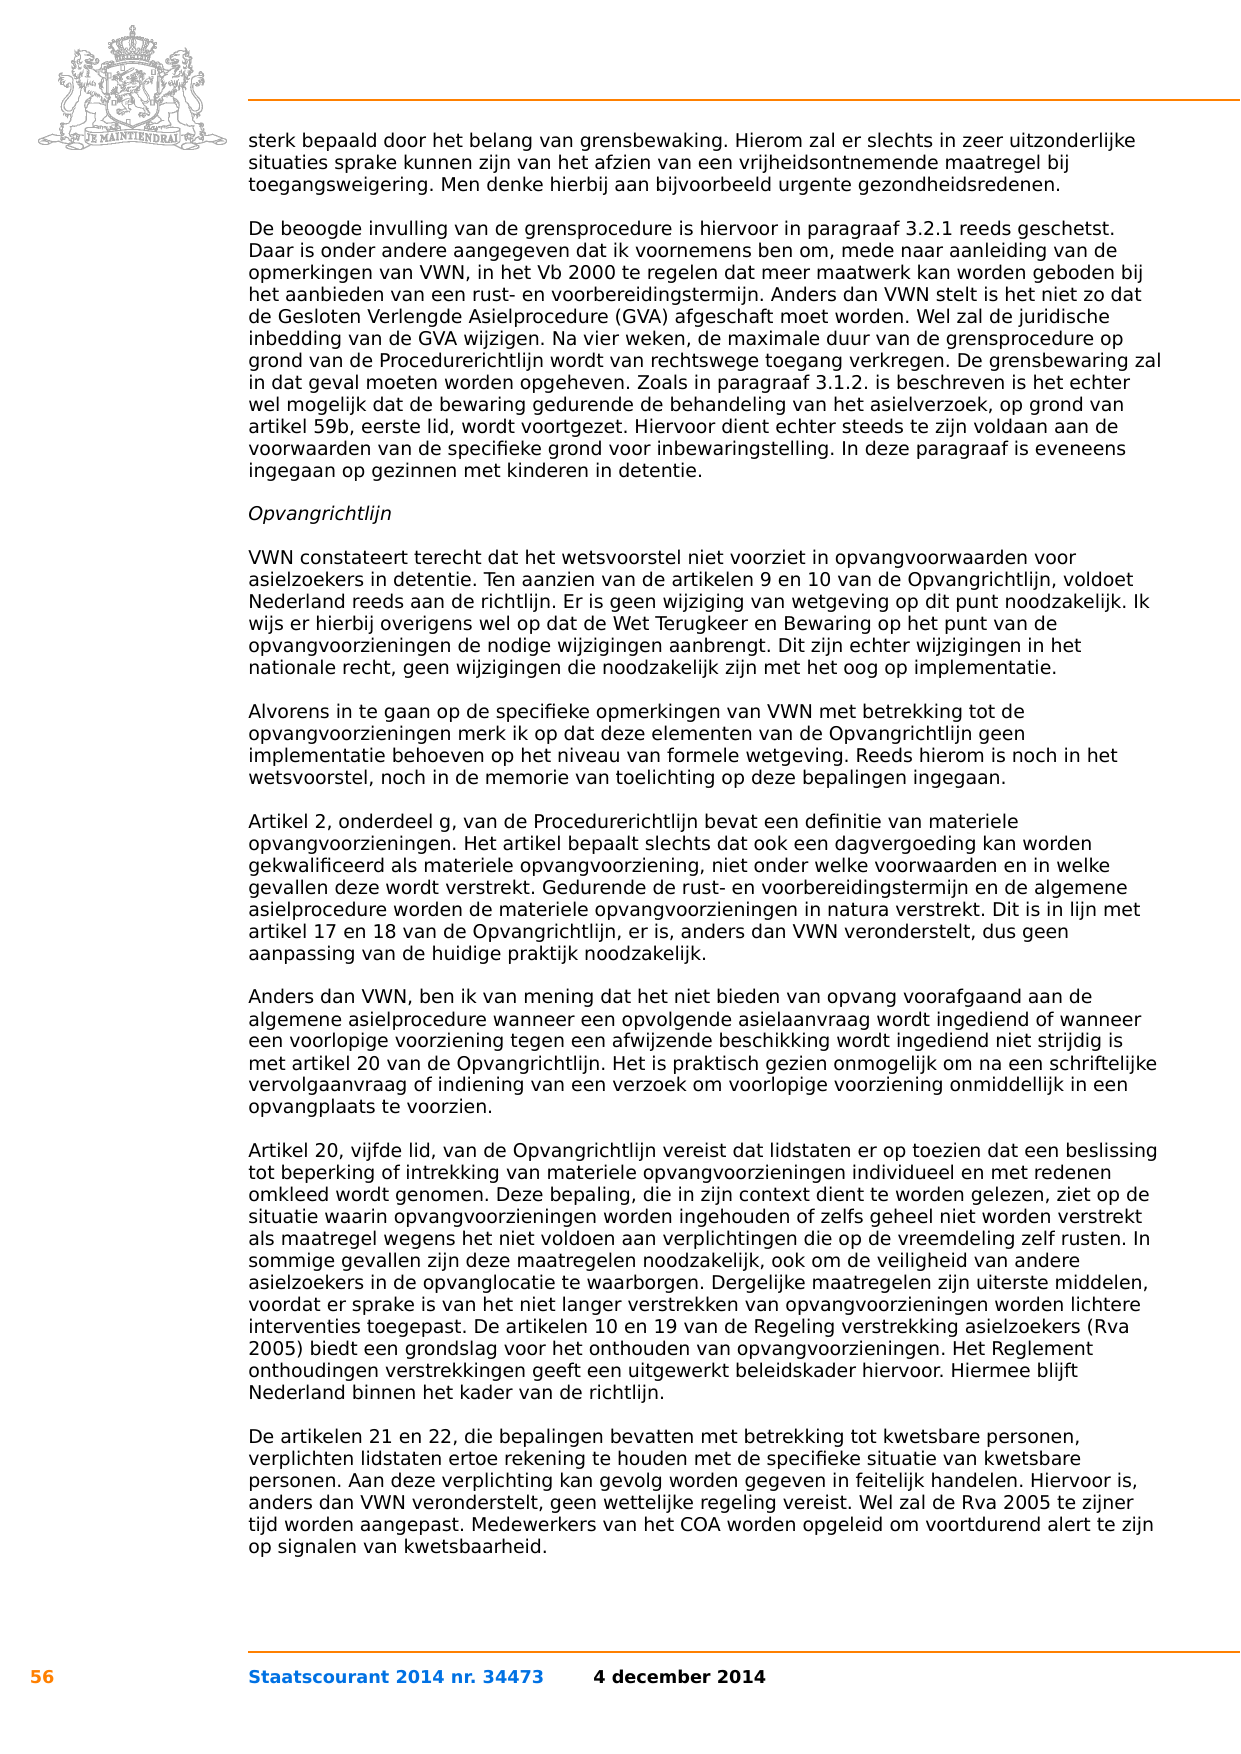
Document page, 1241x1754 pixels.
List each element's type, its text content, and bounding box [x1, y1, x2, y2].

text Anders dan VWN, ben ik van mening dat het niet bieden van opvang voorafgaand aan de algemene asielprocedure wanneer een opvolgende asielaanvraag wordt ingediend of wanneer een voorlopige voorziening tegen een afwijzende beschikking wordt ingediend niet strijdig is met artikel 20 van de Opvangrichtlijn. Het is praktisch gezien onmogelijk om na een schriftelijke vervolgaanvraag of indiening van een verzoek om voorlopige voorziening onmiddellijk in een opvangplaats te voorzien. [248, 986, 1163, 1118]
text De artikelen 21 en 22, die bepalingen bevatten met betrekking tot kwetsbare personen, verplichten lidstaten ertoe rekening te houden met de specifieke situatie van kwetsbare personen. Aan deze verplichting kan gevolg worden gegeven in feitelijk handelen. Hiervoor is, anders dan VWN veronderstelt, geen wettelijke regeling vereist. Wel zal de Rva 2005 te zijner tijd worden aangepast. Medewerkers van het COA worden opgeleid om voortdurend alert te zijn op signalen van kwetsbaarheid. [248, 1426, 1163, 1558]
text Artikel 20, vijfde lid, van de Opvangrichtlijn vereist dat lidstaten er op toezien dat een beslissing tot beperking of intrekking van materiele opvangvoorzieningen individueel en met redenen omkleed wordt genomen. Deze bepaling, die in zijn context dient te worden gelezen, ziet op de situatie waarin opvangvoorzieningen worden ingehouden of zelfs geheel niet worden verstrekt als maatregel wegens het niet voldoen aan verplichtingen die op de vreemdeling zelf rusten. In sommige gevallen zijn deze maatregelen noodzakelijk, ook om de veiligheid van andere asielzoekers in de opvanglocatie te waarborgen. Dergelijke maatregelen zijn uiterste middelen, voordat er sprake is van het niet langer verstrekken van opvangvoorzieningen worden lichtere interventies toegepast. De artikelen 10 en 19 van de Regeling verstrekking asielzoekers (Rva 2005) biedt een grondslag voor het onthouden van opvangvoorzieningen. Het Reglement onthoudingen verstrekkingen geeft een uitgewerkt beleidskader hiervoor. Hiermee blijft Nederland binnen het kader van de richtlijn. [248, 1140, 1163, 1404]
subtitle Opvangrichtlijn [248, 503, 1163, 525]
text sterk bepaald door het belang van grensbewaking. Hierom zal er slechts in zeer uitzonderlijke situaties sprake kunnen zijn van het afzien van een vrijheidsontnemende maatregel bij toegangsweigering. Men denke hierbij aan bijvoorbeeld urgente gezondheidsredenen. [248, 130, 1163, 196]
text VWN constateert terecht dat het wetsvoorstel niet voorziet in opvangvoorwaarden voor asielzoekers in detentie. Ten aanzien van de artikelen 9 en 10 van de Opvangrichtlijn, voldoet Nederland reeds aan de richtlijn. Er is geen wijziging van wetgeving op dit punt noodzakelijk. Ik wijs er hierbij overigens wel op dat de Wet Terugkeer en Bewaring op het punt van de opvangvoorzieningen de nodige wijzigingen aanbrengt. Dit zijn echter wijzigingen in het nationale recht, geen wijzigingen die noodzakelijk zijn met het oog op implementatie. [248, 547, 1163, 679]
text Artikel 2, onderdeel g, van de Procedurerichtlijn bevat een definitie van materiele opvangvoorzieningen. Het artikel bepaalt slechts dat ook een dagvergoeding kan worden gekwalificeerd als materiele opvangvoorziening, niet onder welke voorwaarden en in welke gevallen deze wordt verstrekt. Gedurende de rust- en voorbereidingstermijn en de algemene asielprocedure worden de materiele opvangvoorzieningen in natura verstrekt. Dit is in lijn met artikel 17 en 18 van de Opvangrichtlijn, er is, anders dan VWN veronderstelt, dus geen aanpassing van de huidige praktijk noodzakelijk. [248, 811, 1163, 964]
picture [38, 25, 227, 150]
text Alvorens in te gaan op de specifieke opmerkingen van VWN met betrekking tot de opvangvoorzieningen merk ik op dat deze elementen van de Opvangrichtlijn geen implementatie behoeven op het niveau van formele wetgeving. Reeds hierom is noch in het wetsvoorstel, noch in de memorie van toelichting op deze bepalingen ingegaan. [248, 701, 1163, 789]
text De beoogde invulling van de grensprocedure is hiervoor in paragraaf 3.2.1 reeds geschetst. Daar is onder andere aangegeven dat ik voornemens ben om, mede naar aanleiding van de opmerkingen van VWN, in het Vb 2000 te regelen dat meer maatwerk kan worden geboden bij het aanbieden van een rust- en voorbereidingstermijn. Anders dan VWN stelt is het niet zo dat de Gesloten Verlengde Asielprocedure (GVA) afgeschaft moet worden. Wel zal de juridische inbedding van de GVA wijzigen. Na vier weken, de maximale duur van de grensprocedure op grond van de Procedurerichtlijn wordt van rechtswege toegang verkregen. De grensbewaring zal in dat geval moeten worden opgeheven. Zoals in paragraaf 3.1.2. is beschreven is het echter wel mogelijk dat de bewaring gedurende de behandeling van het asielverzoek, op grond van artikel 59b, eerste lid, wordt voortgezet. Hiervoor dient echter steeds te zijn voldaan aan de voorwaarden van de specifieke grond voor inbewaringstelling. In deze paragraaf is eveneens ingegaan op gezinnen met kinderen in detentie. [248, 218, 1163, 481]
